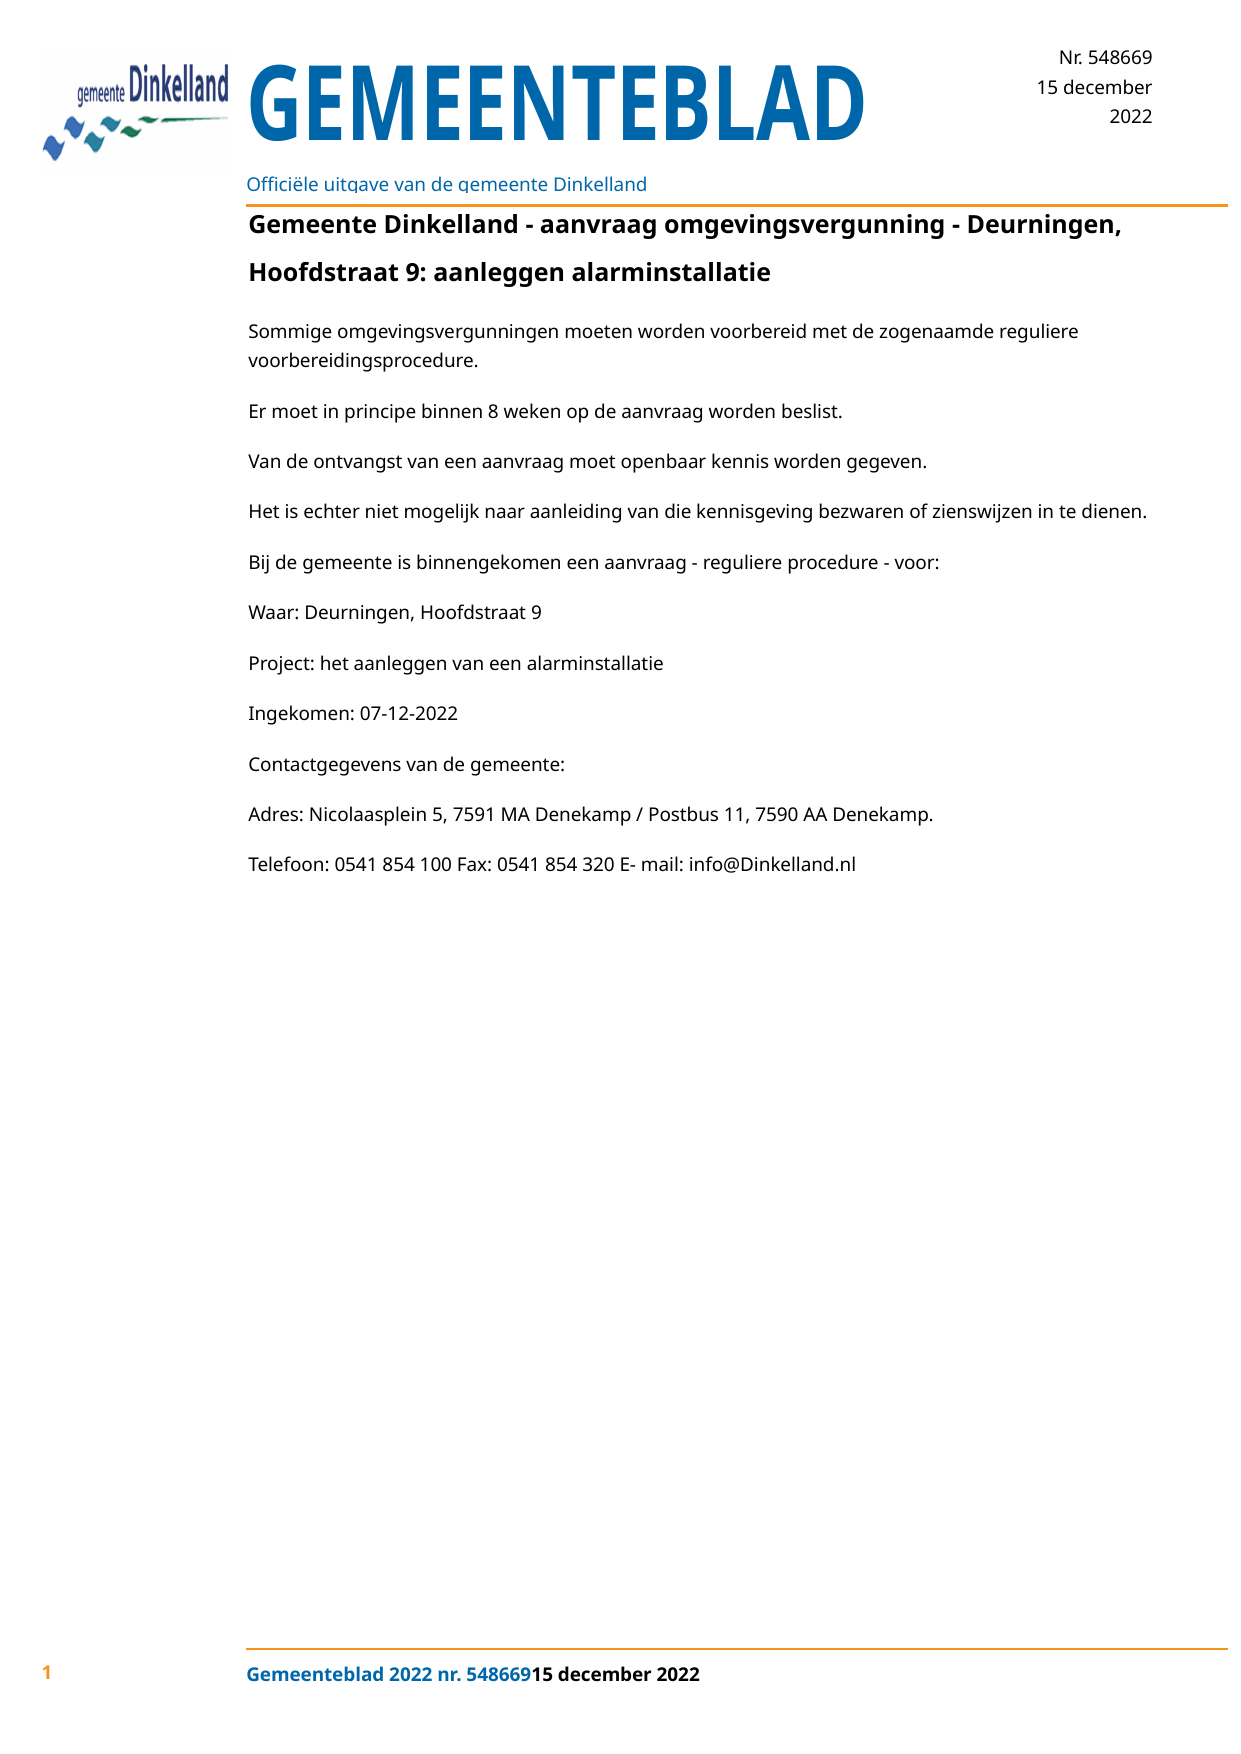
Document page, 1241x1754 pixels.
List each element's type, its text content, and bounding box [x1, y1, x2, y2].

text Contactgegevens van de gemeente: [248, 751, 1152, 777]
text Van de ontvangst van een aanvraag moet openbaar kennis worden gegeven. [248, 448, 1152, 474]
picture [41, 47, 231, 172]
text Waar: Deurningen, Hoofdstraat 9 [248, 599, 1152, 625]
text Bij de gemeente is binnengekomen een aanvraag - reguliere procedure - voor: [248, 549, 1152, 575]
text Project: het aanleggen van een alarminstallatie [248, 650, 1152, 676]
text Gemeente Dinkelland - aanvraag omgevingsvergunning - Deurningen, Hoofdstraat 9: aanleggen alarminstallatie [248, 207, 1152, 288]
text Telefoon: 0541 854 100 Fax: 0541 854 320 E- mail: info@Dinkelland.nl [248, 852, 1152, 877]
text Ingekomen: 07-12-2022 [248, 700, 1152, 726]
text Er moet in principe binnen 8 weken op de aanvraag worden beslist. [248, 398, 1152, 424]
text Het is echter niet mogelijk naar aanleiding van die kennisgeving bezwaren of zienswijzen in te dienen. [248, 499, 1152, 524]
text Adres: Nicolaasplein 5, 7591 MA Denekamp / Postbus 11, 7590 AA Denekamp. [248, 801, 1152, 827]
text Sommige omgevingsvergunningen moeten worden voorbereid met de zogenaamde reguliere voorbereidingsprocedure. [248, 318, 1152, 373]
